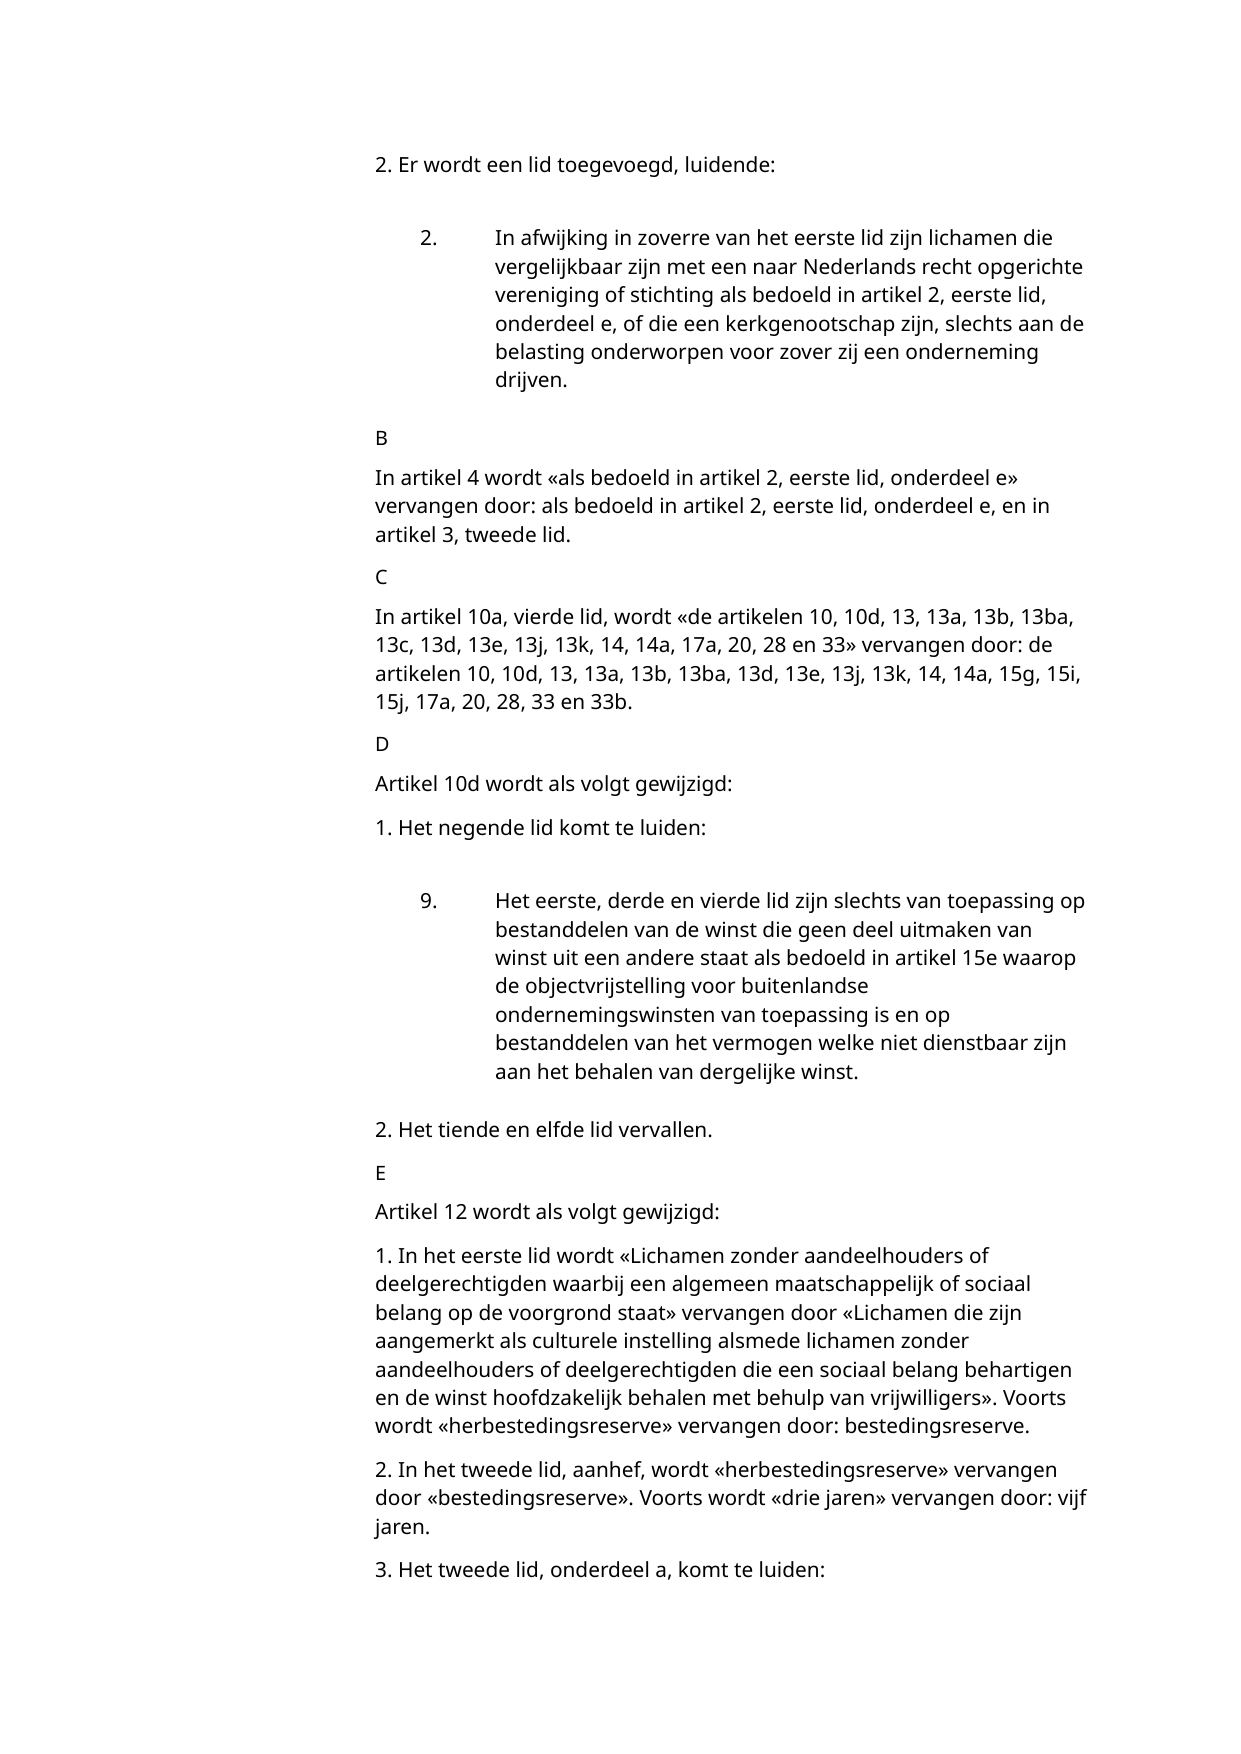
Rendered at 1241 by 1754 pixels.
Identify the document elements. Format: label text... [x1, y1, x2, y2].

text In artikel 10a, vierde lid, wordt «de artikelen 10, 10d, 13, 13a, 13b, 13ba, 13c, 13d, 13e, 13j, 13k, 14, 14a, 17a, 20, 28 en 33» vervangen door: de artikelen 10, 10d, 13, 13a, 13b, 13ba, 13d, 13e, 13j, 13k, 14, 14a, 15g, 15i, 15j, 17a, 20, 28, 33 en 33b. [375, 602, 1090, 716]
text 3. Het tweede lid, onderdeel a, komt te luiden: [375, 1555, 1090, 1584]
text In artikel 4 wordt «als bedoeld in artikel 2, eerste lid, onderdeel e» vervangen door: als bedoeld in artikel 2, eerste lid, onderdeel e, en in artikel 3, tweede lid. [375, 463, 1090, 548]
text C [375, 563, 1090, 590]
text Artikel 12 wordt als volgt gewijzigd: [375, 1197, 1090, 1226]
text Artikel 10d wordt als volgt gewijzigd: [375, 769, 1090, 798]
text B [375, 424, 1090, 451]
text 2. In het tweede lid, aanhef, wordt «herbestedingsreserve» vervangen door «bestedingsreserve». Voorts wordt «drie jaren» vervangen door: vijf jaren. [375, 1455, 1090, 1540]
text D [375, 731, 1090, 758]
list In afwijking in zoverre van het eerste lid zijn lichamen die vergelijkbaar zijn met een naar Nederlands recht opgerichte vereniging of stichting als bedoeld in artikel 2, eerste lid, onderdeel e, of die een kerkgenootschap zijn, slechts aan de belasting onderworpen voor zover zij een onderneming drijven. [420, 223, 1090, 394]
list Het eerste, derde en vierde lid zijn slechts van toepassing op bestanddelen van de winst die geen deel uitmaken van winst uit een andere staat als bedoeld in artikel 15e waarop de objectvrijstelling voor buitenlandse ondernemingswinsten van toepassing is en op bestanddelen van het vermogen welke niet dienstbaar zijn aan het behalen van dergelijke winst. [420, 886, 1090, 1085]
text 1. Het negende lid komt te luiden: [375, 813, 1090, 841]
text 2. Het tiende en elfde lid vervallen. [375, 1115, 1090, 1144]
text 1. In het eerste lid wordt «Lichamen zonder aandeelhouders of deelgerechtigden waarbij een algemeen maatschappelijk of sociaal belang op de voorgrond staat» vervangen door «Lichamen die zijn aangemerkt als culturele instelling alsmede lichamen zonder aandeelhouders of deelgerechtigden die een sociaal belang behartigen en de winst hoofdzakelijk behalen met behulp van vrijwilligers». Voorts wordt «herbestedingsreserve» vervangen door: bestedingsreserve. [375, 1241, 1090, 1440]
text E [375, 1159, 1090, 1186]
text 2. Er wordt een lid toegevoegd, luidende: [375, 150, 1090, 178]
